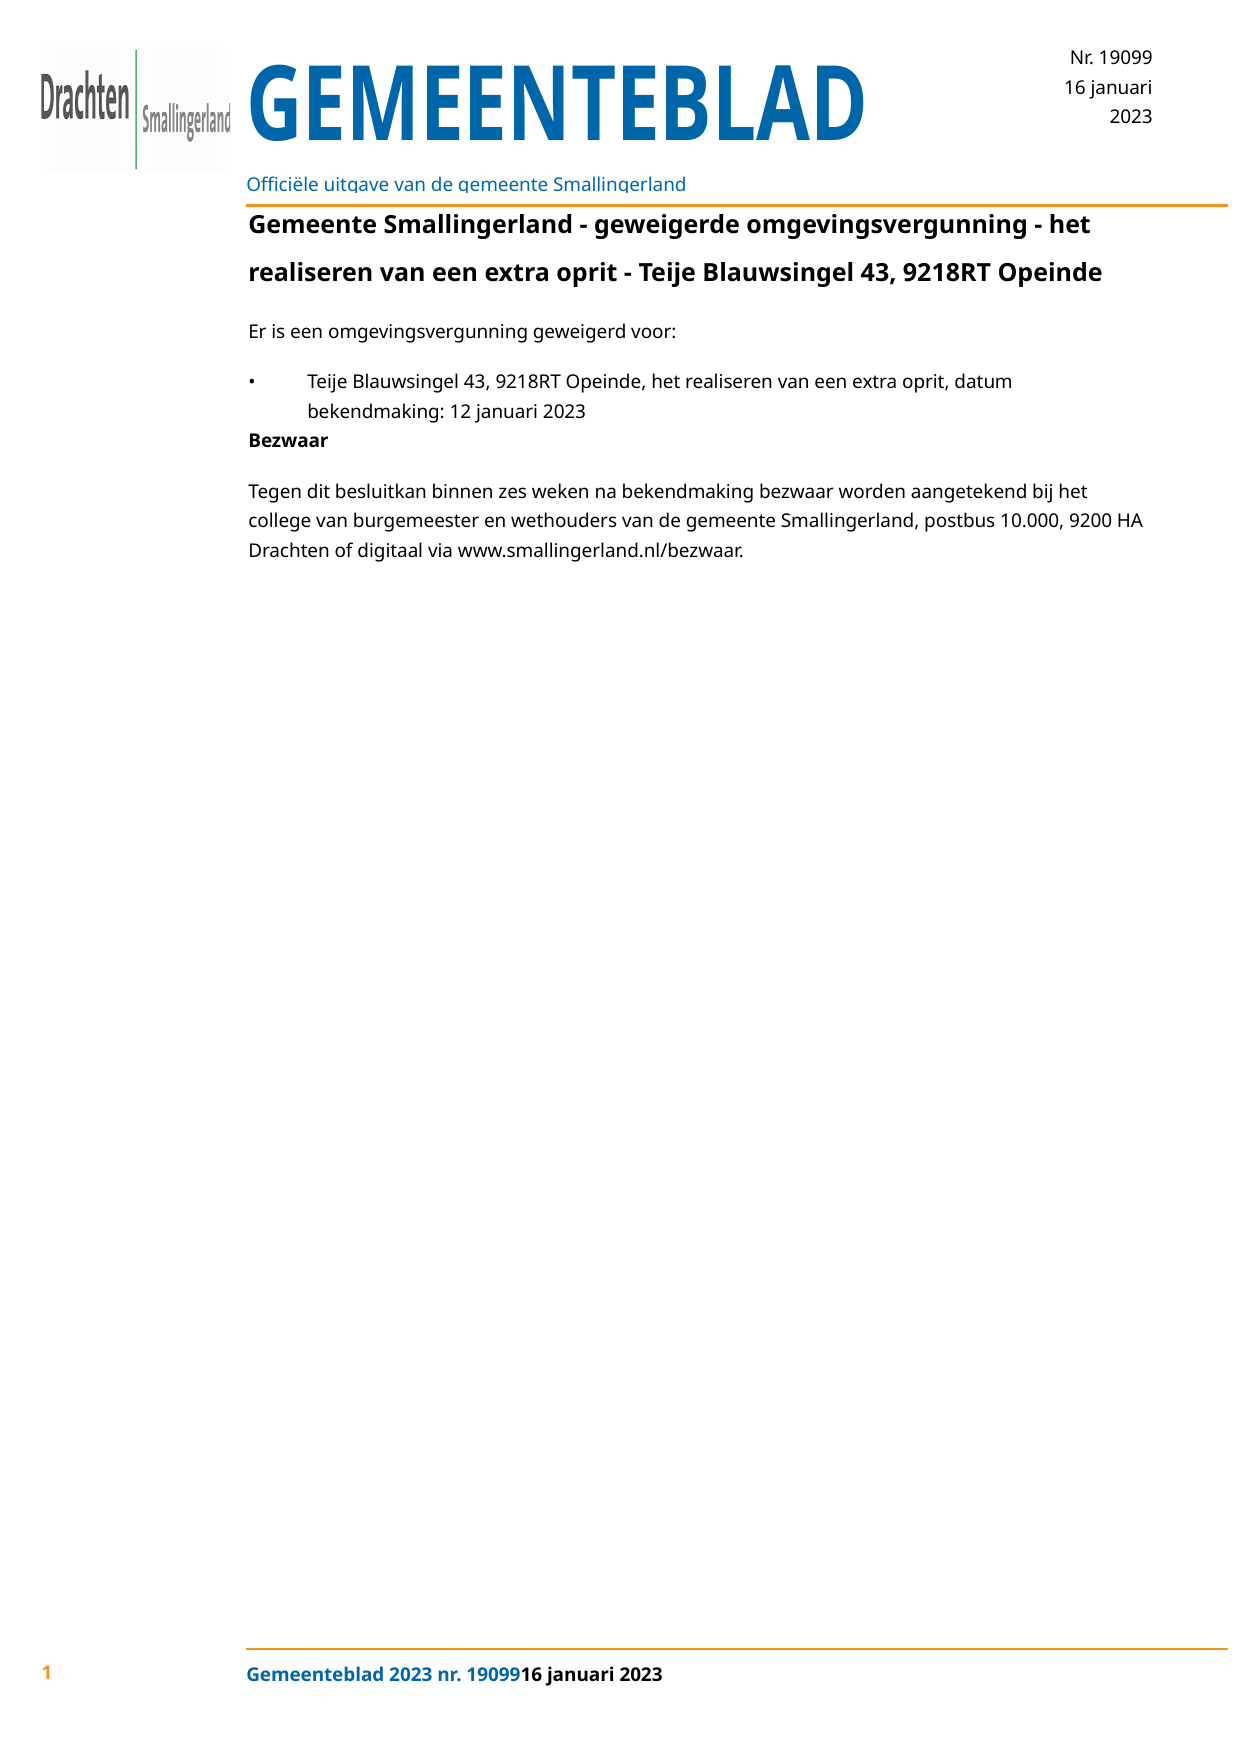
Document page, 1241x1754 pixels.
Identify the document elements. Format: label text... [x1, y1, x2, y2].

list Teije Blauwsingel 43, 9218RT Opeinde, het realiseren van een extra oprit, datum bekendmaking: 12 januari 2023 [248, 368, 1152, 424]
picture [41, 47, 231, 172]
text Tegen dit besluitkan binnen zes weken na bekendmaking bezwaar worden aangetekend bij het college van burgemeester en wethouders van de gemeente Smallingerland, postbus 10.000, 9200 HA Drachten of digitaal via www.smallingerland.nl/bezwaar. [248, 478, 1152, 563]
text Bezwaar [248, 427, 1152, 453]
text Er is een omgevingsvergunning geweigerd voor: [248, 318, 1152, 344]
text Gemeente Smallingerland - geweigerde omgevingsvergunning - het realiseren van een extra oprit - Teije Blauwsingel 43, 9218RT Opeinde [248, 207, 1152, 288]
